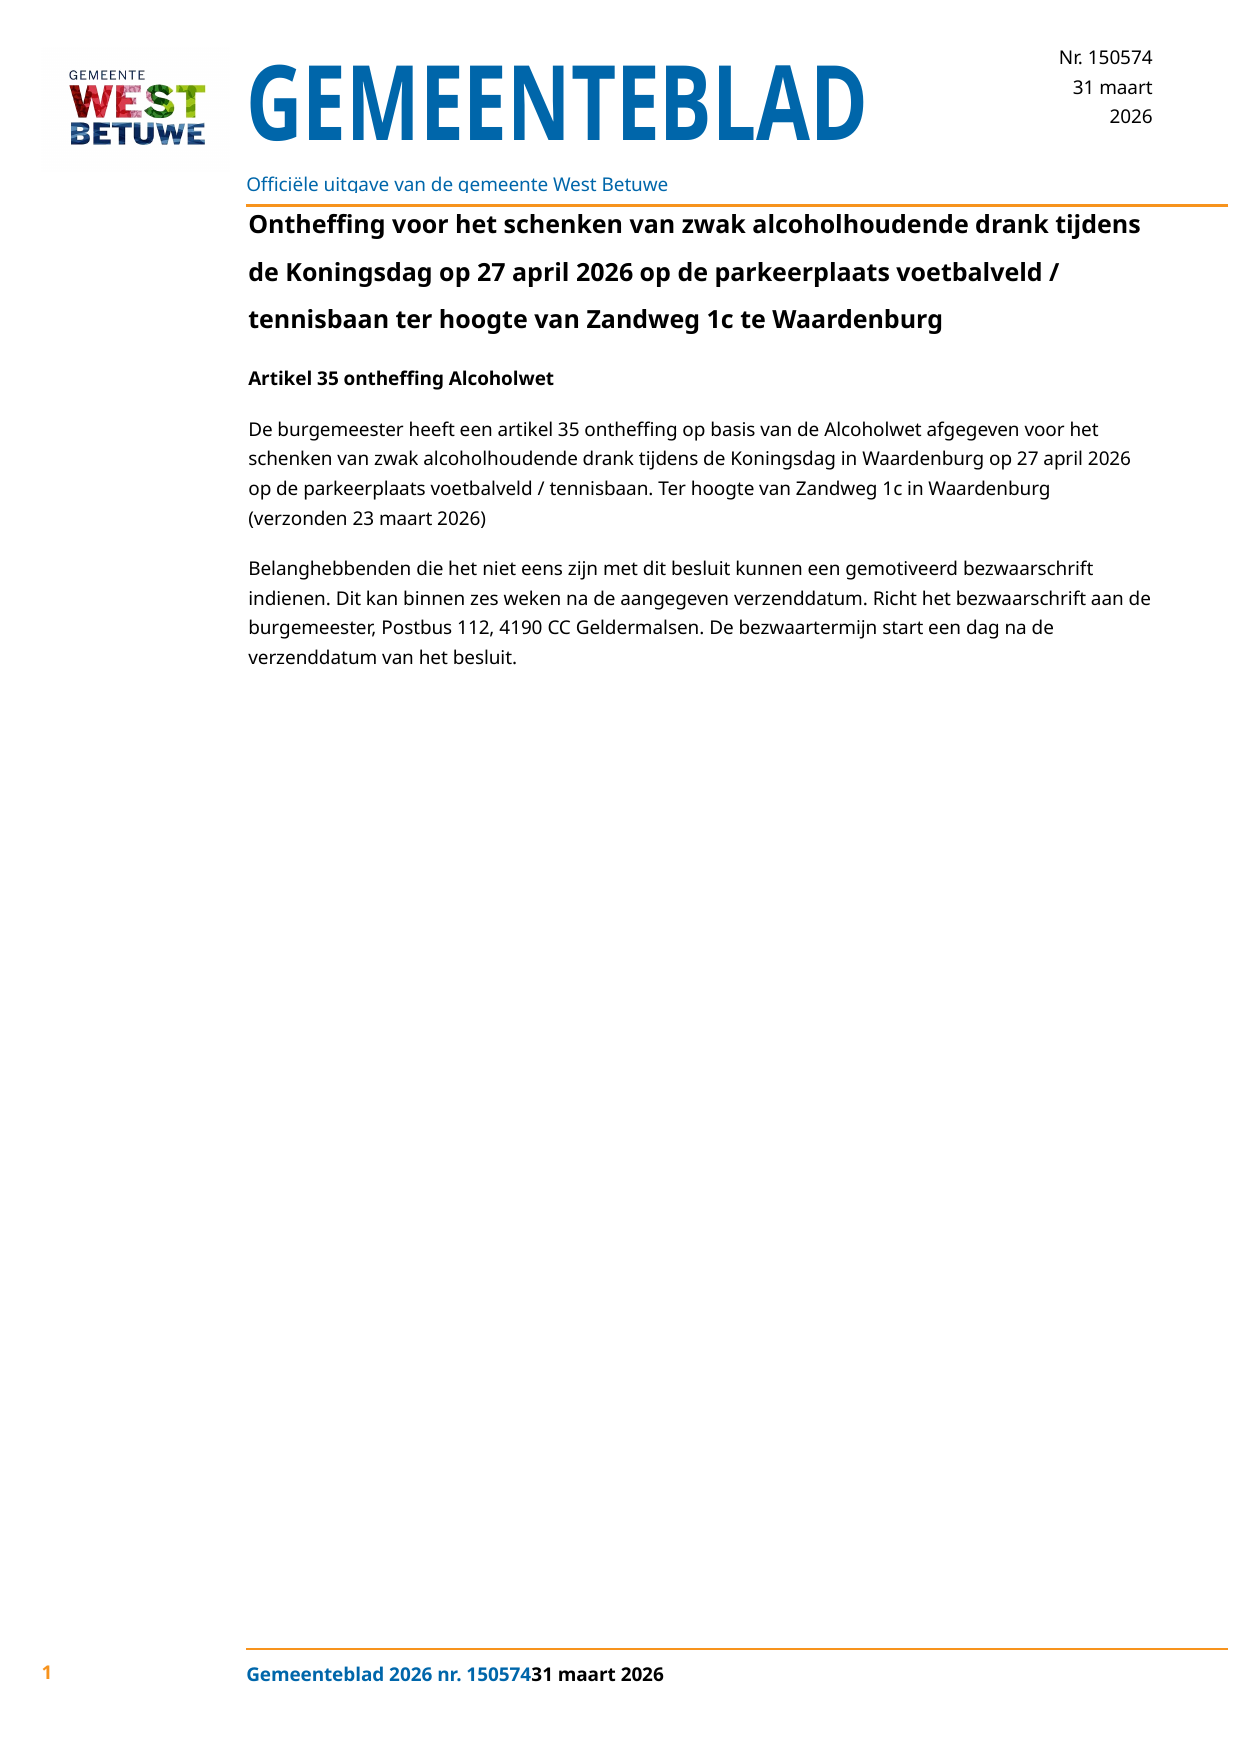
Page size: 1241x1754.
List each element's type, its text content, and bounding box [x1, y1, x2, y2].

text Ontheffing voor het schenken van zwak alcoholhoudende drank tijdens de Koningsdag op 27 april 2026 op de parkeerplaats voetbalveld / tennisbaan ter hoogte van Zandweg 1c te Waardenburg [248, 207, 1152, 336]
picture [41, 47, 231, 172]
text Artikel 35 ontheffing Alcoholwet [248, 366, 1152, 391]
text Belanghebbenden die het niet eens zijn met dit besluit kunnen een gemotiveerd bezwaarschrift indienen. Dit kan binnen zes weken na de aangegeven verzenddatum. Richt het bezwaarschrift aan de burgemeester, Postbus 112, 4190 CC Geldermalsen. De bezwaartermijn start een dag na de verzenddatum van het besluit. [248, 555, 1152, 669]
text De burgemeester heeft een artikel 35 ontheffing op basis van de Alcoholwet afgegeven voor het schenken van zwak alcoholhoudende drank tijdens de Koningsdag in Waardenburg op 27 april 2026 op de parkeerplaats voetbalveld / tennisbaan. Ter hoogte van Zandweg 1c in Waardenburg (verzonden 23 maart 2026) [248, 416, 1152, 530]
